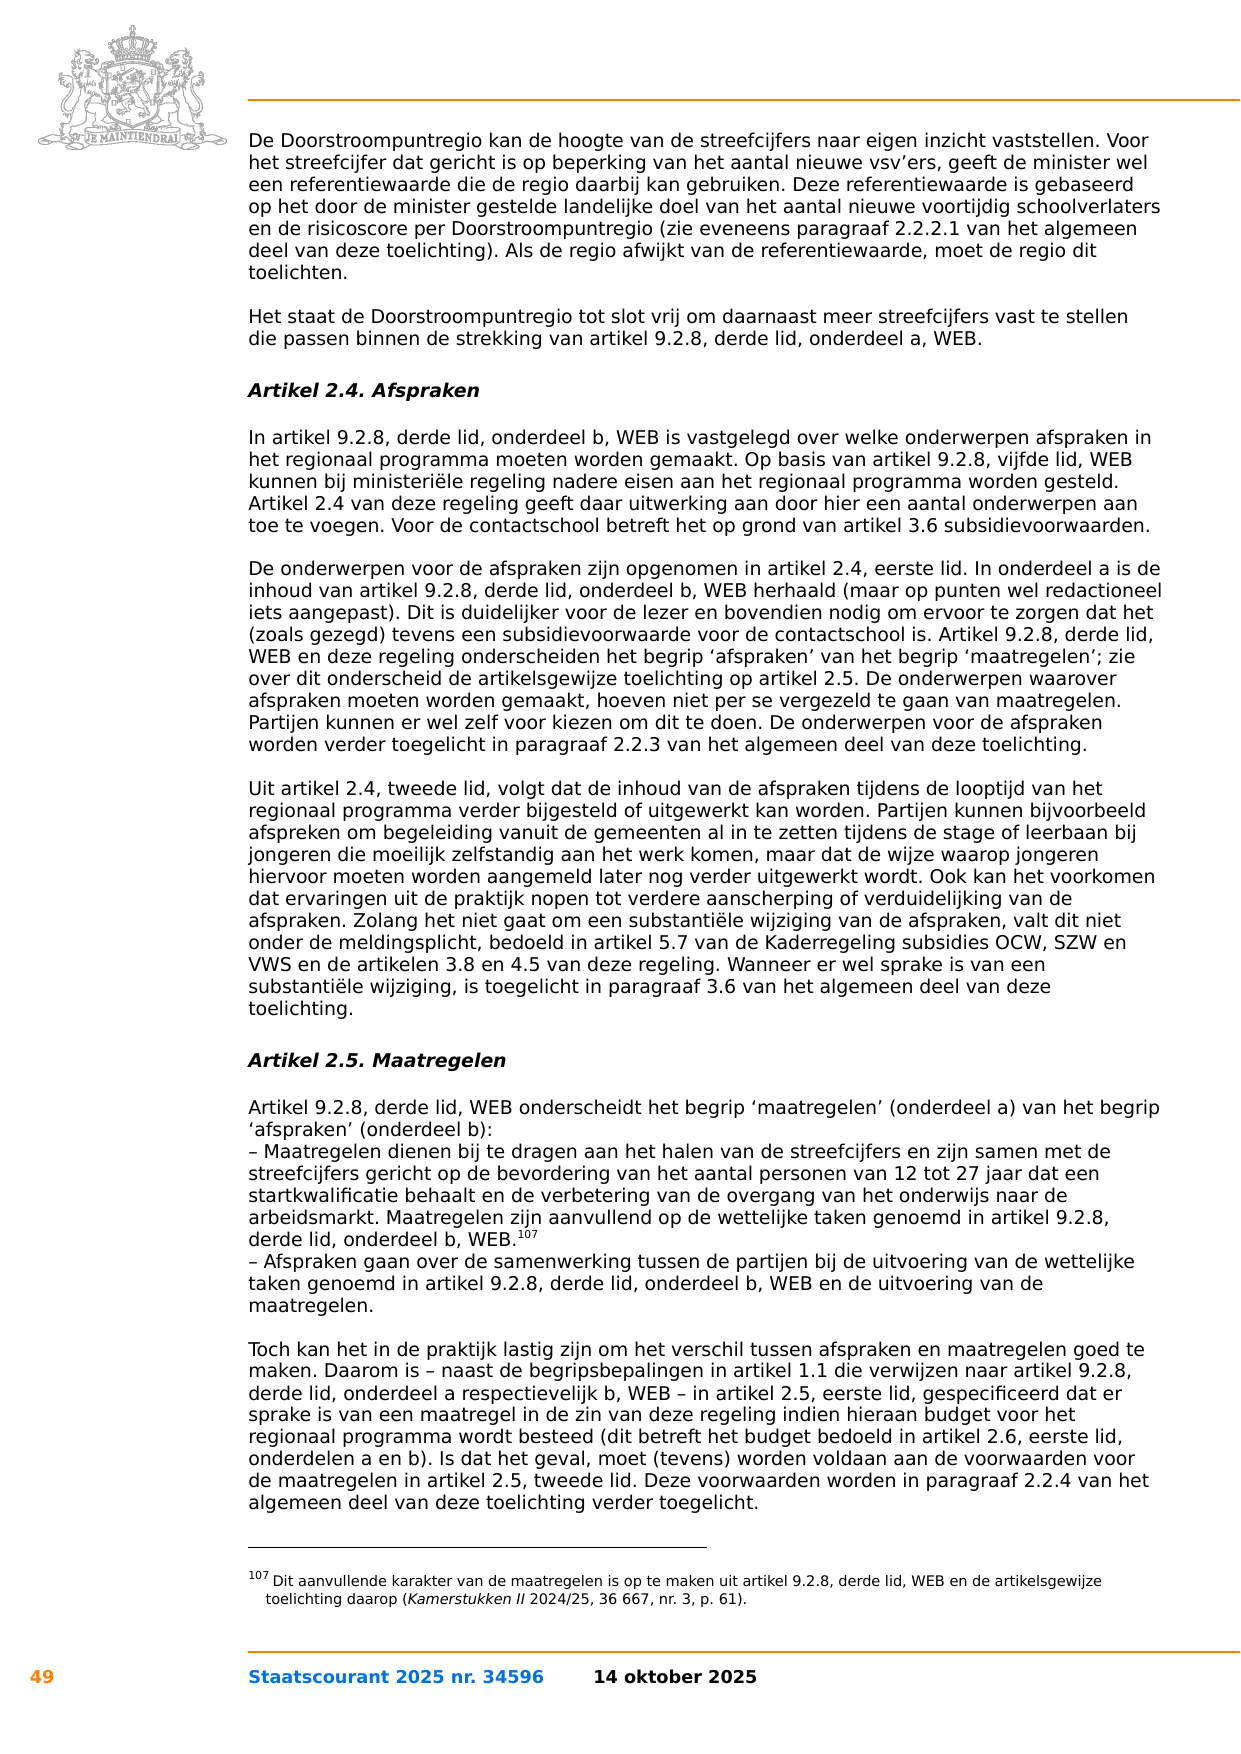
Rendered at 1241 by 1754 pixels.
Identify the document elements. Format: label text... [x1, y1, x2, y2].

text Uit artikel 2.4, tweede lid, volgt dat de inhoud van de afspraken tijdens de looptijd van het regionaal programma verder bijgesteld of uitgewerkt kan worden. Partijen kunnen bijvoorbeeld afspreken om begeleiding vanuit de gemeenten al in te zetten tijdens de stage of leerbaan bij jongeren die moeilijk zelfstandig aan het werk komen, maar dat de wijze waarop jongeren hiervoor moeten worden aangemeld later nog verder uitgewerkt wordt. Ook kan het voorkomen dat ervaringen uit de praktijk nopen tot verdere aanscherping of verduidelijking van de afspraken. Zolang het niet gaat om een substantiële wijziging van de afspraken, valt dit niet onder de meldingsplicht, bedoeld in artikel 5.7 van de Kaderregeling subsidies OCW, SZW en VWS en de artikelen 3.8 en 4.5 van deze regeling. Wanneer er wel sprake is van een substantiële wijziging, is toegelicht in paragraaf 3.6 van het algemeen deel van deze toelichting. [248, 778, 1163, 1020]
text Toch kan het in de praktijk lastig zijn om het verschil tussen afspraken en maatregelen goed te maken. Daarom is – naast de begripsbepalingen in artikel 1.1 die verwijzen naar artikel 9.2.8, derde lid, onderdeel a respectievelijk b, WEB – in artikel 2.5, eerste lid, gespecificeerd dat er sprake is van een maatregel in de zin van deze regeling indien hieraan budget voor het regionaal programma wordt besteed (dit betreft het budget bedoeld in artikel 2.6, eerste lid, onderdelen a en b). Is dat het geval, moet (tevens) worden voldaan aan de voorwaarden voor de maatregelen in artikel 2.5, tweede lid. Deze voorwaarden worden in paragraaf 2.2.4 van het algemeen deel van deze toelichting verder toegelicht. [248, 1338, 1163, 1514]
text Het staat de Doorstroompuntregio tot slot vrij om daarnaast meer streefcijfers vast te stellen die passen binnen de strekking van artikel 9.2.8, derde lid, onderdeel a, WEB. [248, 306, 1163, 349]
text Dit aanvullende karakter van de maatregelen is op te maken uit artikel 9.2.8, derde lid, WEB en de artikelsgewijze toelichting daarop (Kamerstukken II 2024/25, 36 667, nr. 3, p. 61). [248, 1569, 1163, 1608]
text – Maatregelen dienen bij te dragen aan het halen van de streefcijfers en zijn samen met de streefcijfers gericht op de bevordering van het aantal personen van 12 tot 27 jaar dat een startkwalificatie behaalt en de verbetering van de overgang van het onderwijs naar de arbeidsmarkt. Maatregelen zijn aanvullend op de wettelijke taken genoemd in artikel 9.2.8, derde lid, onderdeel b, WEB. [248, 1141, 1163, 1251]
text In artikel 9.2.8, derde lid, onderdeel b, WEB is vastgelegd over welke onderwerpen afspraken in het regionaal programma moeten worden gemaakt. Op basis van artikel 9.2.8, vijfde lid, WEB kunnen bij ministeriële regeling nadere eisen aan het regionaal programma worden gesteld. Artikel 2.4 van deze regeling geeft daar uitwerking aan door hier een aantal onderwerpen aan toe te voegen. Voor de contactschool betreft het op grond van artikel 3.6 subsidievoorwaarden. [248, 427, 1163, 536]
text Artikel 9.2.8, derde lid, WEB onderscheidt het begrip ‘maatregelen’ (onderdeel a) van het begrip ‘afspraken’ (onderdeel b): [248, 1097, 1163, 1141]
text De onderwerpen voor de afspraken zijn opgenomen in artikel 2.4, eerste lid. In onderdeel a is de inhoud van artikel 9.2.8, derde lid, onderdeel b, WEB herhaald (maar op punten wel redactioneel iets aangepast). Dit is duidelijker voor de lezer en bovendien nodig om ervoor te zorgen dat het (zoals gezegd) tevens een subsidievoorwaarde voor de contactschool is. Artikel 9.2.8, derde lid, WEB en deze regeling onderscheiden het begrip ‘afspraken’ van het begrip ‘maatregelen’; zie over dit onderscheid de artikelsgewijze toelichting op artikel 2.5. De onderwerpen waarover afspraken moeten worden gemaakt, hoeven niet per se vergezeld te gaan van maatregelen. Partijen kunnen er wel zelf voor kiezen om dit te doen. De onderwerpen voor de afspraken worden verder toegelicht in paragraaf 2.2.3 van het algemeen deel van deze toelichting. [248, 558, 1163, 756]
text De Doorstroompuntregio kan de hoogte van de streefcijfers naar eigen inzicht vaststellen. Voor het streefcijfer dat gericht is op beperking van het aantal nieuwe vsv’ers, geeft de minister wel een referentiewaarde die de regio daarbij kan gebruiken. Deze referentiewaarde is gebaseerd op het door de minister gestelde landelijke doel van het aantal nieuwe voortijdig schoolverlaters en de risicoscore per Doorstroompuntregio (zie eveneens paragraaf 2.2.2.1 van het algemeen deel van deze toelichting). Als de regio afwijkt van de referentiewaarde, moet de regio dit toelichten. [248, 130, 1163, 284]
text – Afspraken gaan over de samenwerking tussen de partijen bij de uitvoering van de wettelijke taken genoemd in artikel 9.2.8, derde lid, onderdeel b, WEB en de uitvoering van de maatregelen. [248, 1251, 1163, 1317]
subtitle Artikel 2.5. Maatregelen [248, 1050, 1163, 1072]
subtitle Artikel 2.4. Afspraken [248, 379, 1163, 402]
picture [38, 25, 227, 150]
